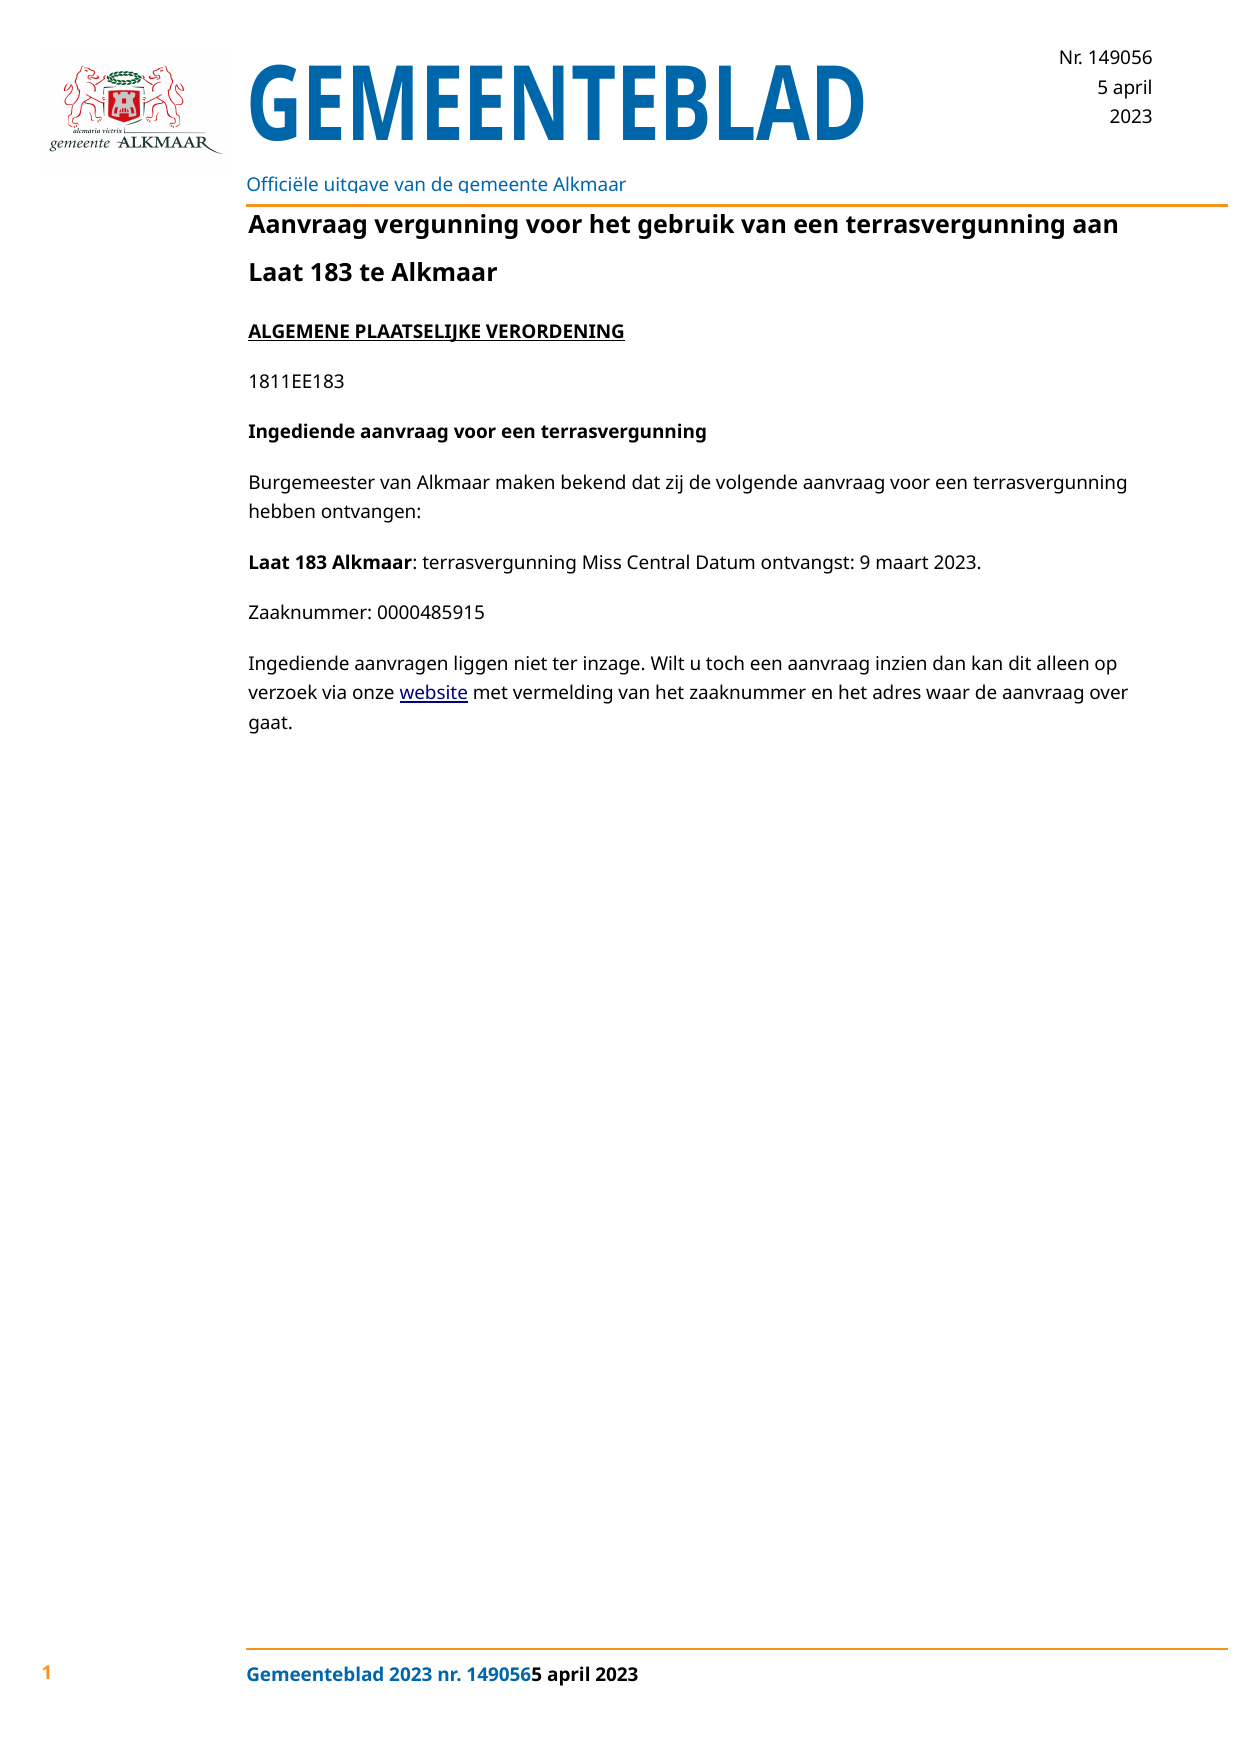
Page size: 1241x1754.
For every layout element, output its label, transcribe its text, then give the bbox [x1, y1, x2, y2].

text Laat 183 Alkmaar: terrasvergunning Miss Central Datum ontvangst: 9 maart 2023. [248, 549, 1152, 575]
text 1811EE183 [248, 368, 1152, 394]
text Ingediende aanvraag voor een terrasvergunning [248, 419, 1152, 444]
text Zaaknummer: 0000485915 [248, 599, 1152, 625]
text Ingediende aanvragen liggen niet ter inzage. Wilt u toch een aanvraag inzien dan kan dit alleen op verzoek via onze website met vermelding van het zaaknummer en het adres waar de aanvraag over gaat. [248, 650, 1152, 735]
text Burgemeester van Alkmaar maken bekend dat zij de volgende aanvraag voor een terrasvergunning hebben ontvangen: [248, 469, 1152, 524]
picture [41, 47, 231, 172]
text ALGEMENE PLAATSELIJKE VERORDENING [248, 318, 1152, 344]
text Aanvraag vergunning voor het gebruik van een terrasvergunning aan Laat 183 te Alkmaar [248, 207, 1152, 288]
